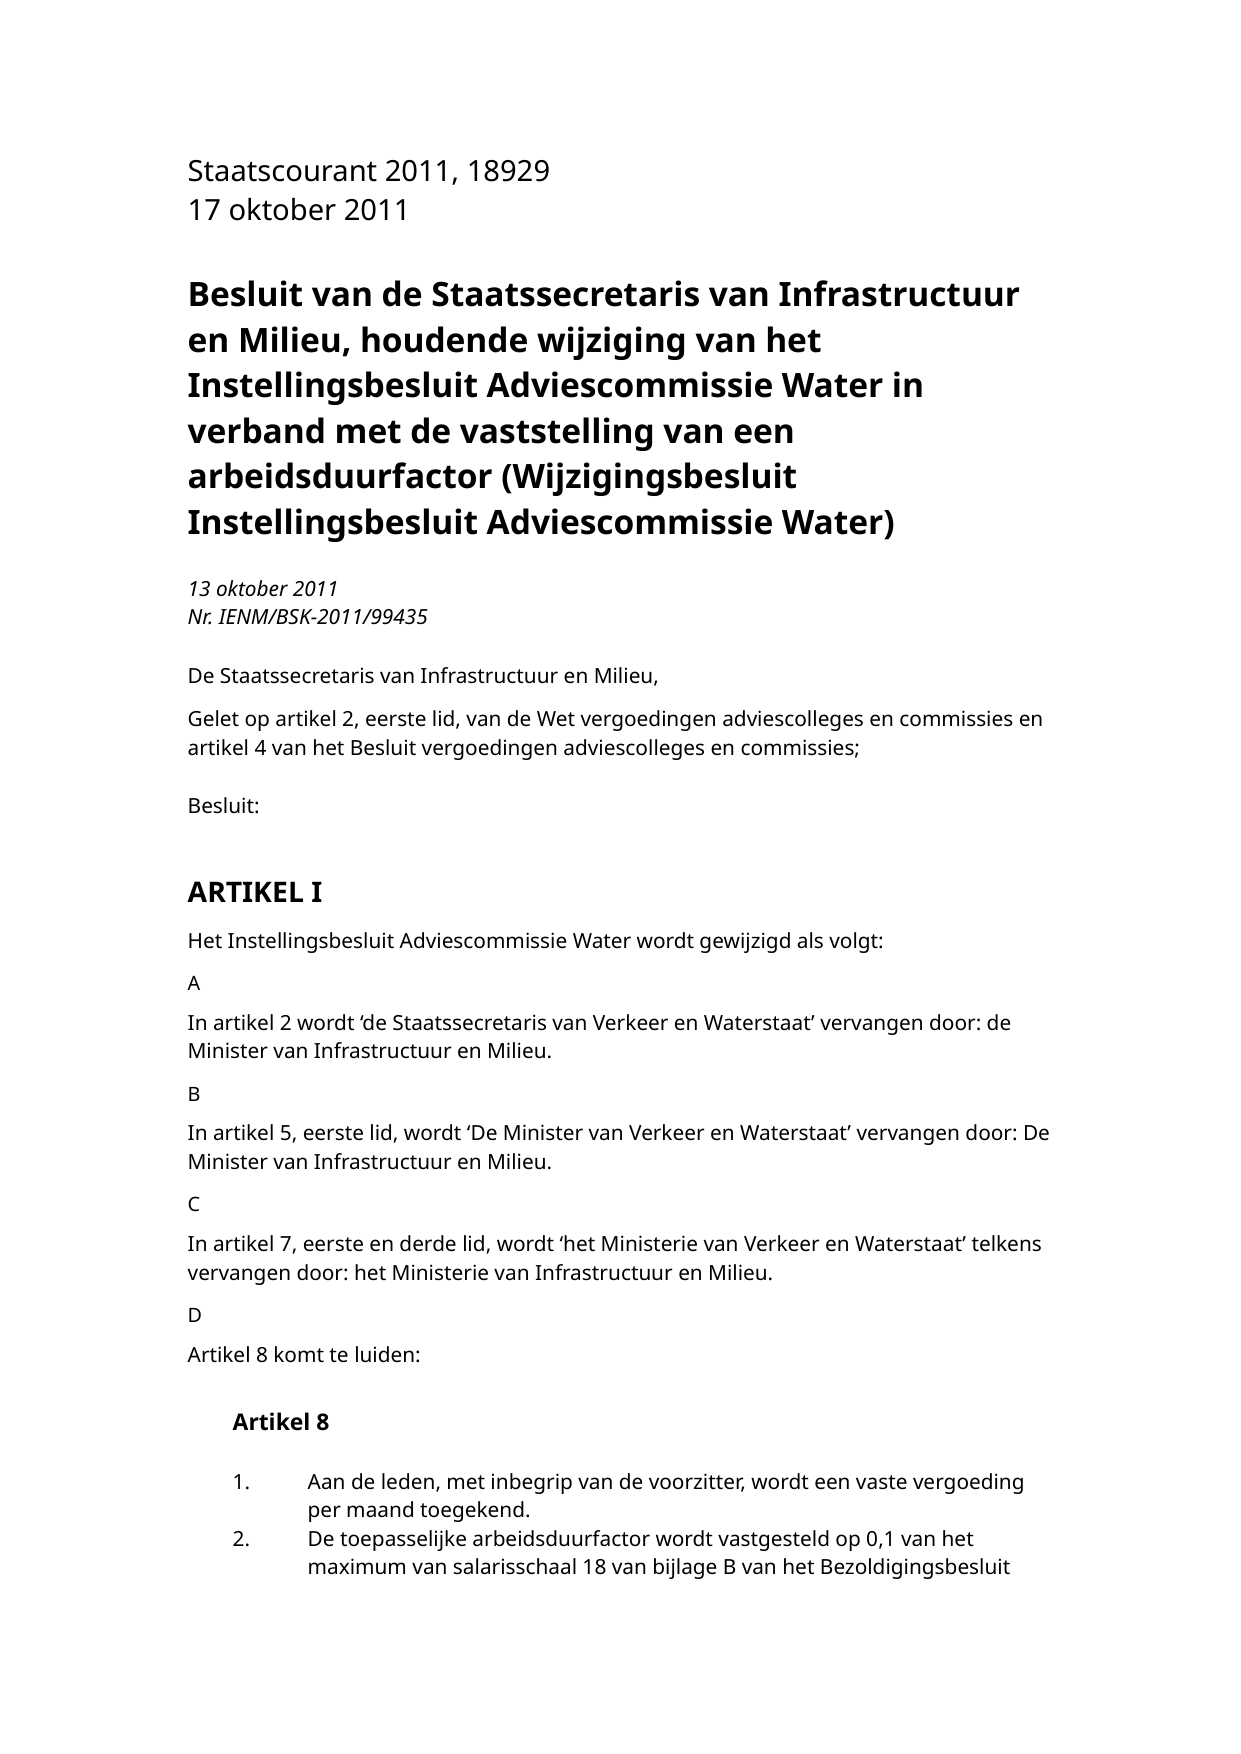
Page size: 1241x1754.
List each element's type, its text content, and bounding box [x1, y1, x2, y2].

text D [187, 1301, 1053, 1328]
text 13 oktober 2011 [187, 574, 1053, 602]
list De toepasselijke arbeidsduurfactor wordt vastgesteld op 0,1 van het maximum van salarisschaal 18 van bijlage B van het Bezoldigingsbesluit [232, 1524, 1053, 1581]
text C [187, 1190, 1053, 1217]
text Staatscourant 2011, 18929 [187, 150, 1053, 190]
text 17 oktober 2011 [187, 190, 1053, 229]
text Besluit: [187, 791, 1053, 819]
text B [187, 1080, 1053, 1107]
subtitle Besluit van de Staatssecretaris van Infrastructuur en Milieu, houdende wijziging van het Instellingsbesluit Adviescommissie Water in verband met de vaststelling van een arbeidsduurfactor (Wijzigingsbesluit Instellingsbesluit Adviescommissie Water) [187, 271, 1053, 544]
text A [187, 969, 1053, 996]
subtitle ARTIKEL I [187, 872, 1053, 911]
text De Staatssecretaris van Infrastructuur en Milieu, [187, 661, 1053, 689]
text In artikel 7, eerste en derde lid, wordt ‘het Ministerie van Verkeer en Waterstaat’ telkens vervangen door: het Ministerie van Infrastructuur en Milieu. [187, 1229, 1053, 1286]
text Nr. IENM/BSK-2011/99435 [187, 602, 1053, 631]
text Het Instellingsbesluit Adviescommissie Water wordt gewijzigd als volgt: [187, 926, 1053, 954]
text Gelet op artikel 2, eerste lid, van de Wet vergoedingen adviescolleges en commissies en artikel 4 van het Besluit vergoedingen adviescolleges en commissies; [187, 704, 1053, 761]
subtitle Artikel 8 [232, 1406, 1053, 1437]
text In artikel 5, eerste lid, wordt ‘De Minister van Verkeer en Waterstaat’ vervangen door: De Minister van Infrastructuur en Milieu. [187, 1118, 1053, 1175]
text In artikel 2 wordt ‘de Staatssecretaris van Verkeer en Waterstaat’ vervangen door: de Minister van Infrastructuur en Milieu. [187, 1008, 1053, 1065]
list Aan de leden, met inbegrip van de voorzitter, wordt een vaste vergoeding per maand toegekend. [232, 1467, 1053, 1524]
text Artikel 8 komt te luiden: [187, 1340, 1053, 1368]
